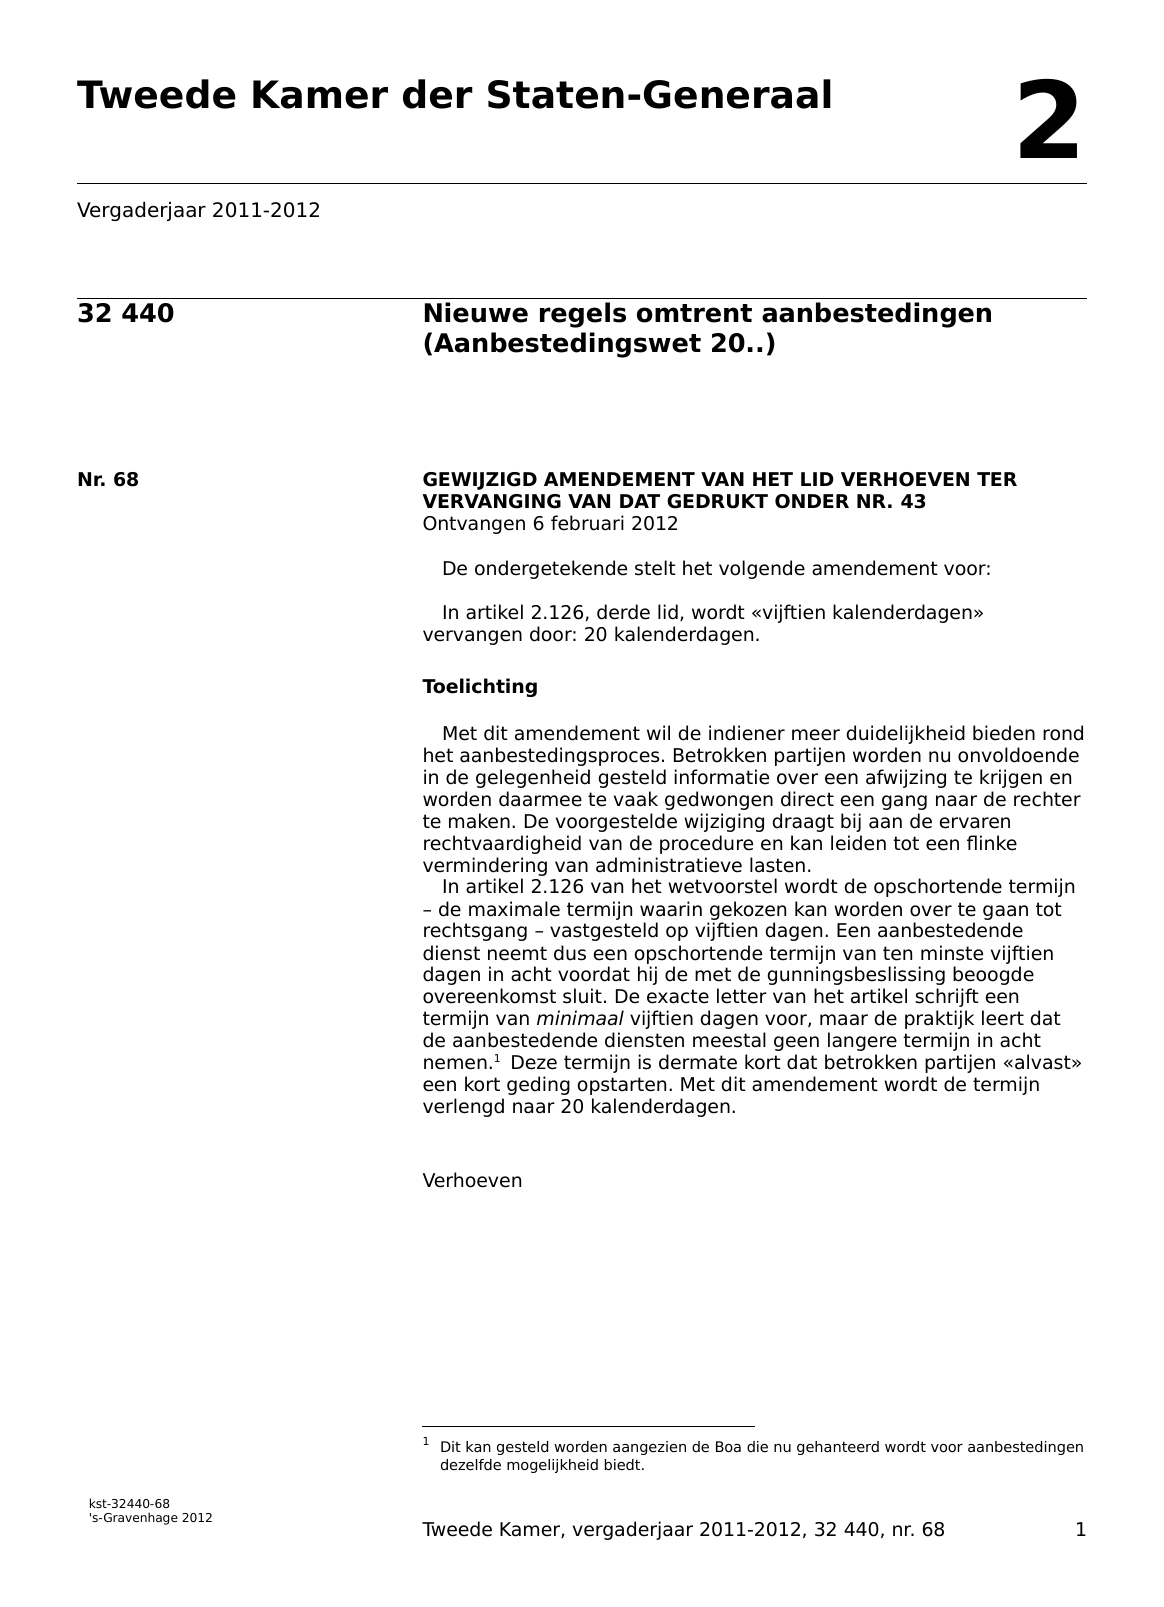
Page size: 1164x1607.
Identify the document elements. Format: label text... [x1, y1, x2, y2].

table_cell Vergaderjaar 2011-2012 [77, 184, 1087, 298]
subtitle 32 440 Nieuwe regels omtrent aanbestedingen (Aanbestedingswet 20..) [77, 299, 1087, 358]
subtitle Toelichting [422, 676, 1087, 698]
table_header 2 [886, 59, 1087, 183]
table_header Tweede Kamer der Staten-Generaal [77, 59, 886, 183]
text In artikel 2.126, derde lid, wordt «vijftien kalenderdagen» vervangen door: 20 kalenderdagen. [422, 602, 1087, 646]
text De ondergetekende stelt het volgende amendement voor: [422, 557, 1087, 579]
text Verhoeven [422, 1148, 1087, 1192]
text In artikel 2.126 van het wetvoorstel wordt de opschortende termijn – de maximale termijn waarin gekozen kan worden over te gaan tot rechtsgang – vastgesteld op vijftien dagen. Een aanbestedende dienst neemt dus een opschortende termijn van ten minste vijftien dagen in acht voordat hij de met de gunningsbeslissing beoogde overeenkomst sluit. De exacte letter van het artikel schrijft een termijn van minimaal vijftien dagen voor, maar de praktijk leert dat de aanbestedende diensten meestal geen langere termijn in acht nemen. Deze termijn is dermate kort dat betrokken partijen «alvast» een kort geding opstarten. Met dit amendement wordt de termijn verlengd naar 20 kalenderdagen. [422, 876, 1087, 1118]
text Dit kan gesteld worden aangezien de Boa die nu gehanteerd wordt voor aanbestedingen dezelfde mogelijkheid biedt. [422, 1435, 1087, 1474]
subtitle Nr. 68 GEWIJZIGD AMENDEMENT VAN HET LID VERHOEVEN TER VERVANGING VAN DAT GEDRUKT ONDER NR. 43 [77, 469, 1087, 513]
text Ontvangen 6 februari 2012 [422, 513, 1087, 535]
text 's-Gravenhage 2012 [88, 1511, 323, 1525]
text Met dit amendement wil de indiener meer duidelijkheid bieden rond het aanbestedingsproces. Betrokken partijen worden nu onvoldoende in de gelegenheid gesteld informatie over een afwijzing te krijgen en worden daarmee te vaak gedwongen direct een gang naar de rechter te maken. De voorgestelde wijziging draagt bij aan de ervaren rechtvaardigheid van de procedure en kan leiden tot een flinke vermindering van administratieve lasten. [422, 723, 1087, 876]
text kst-32440-68 [88, 1497, 323, 1511]
